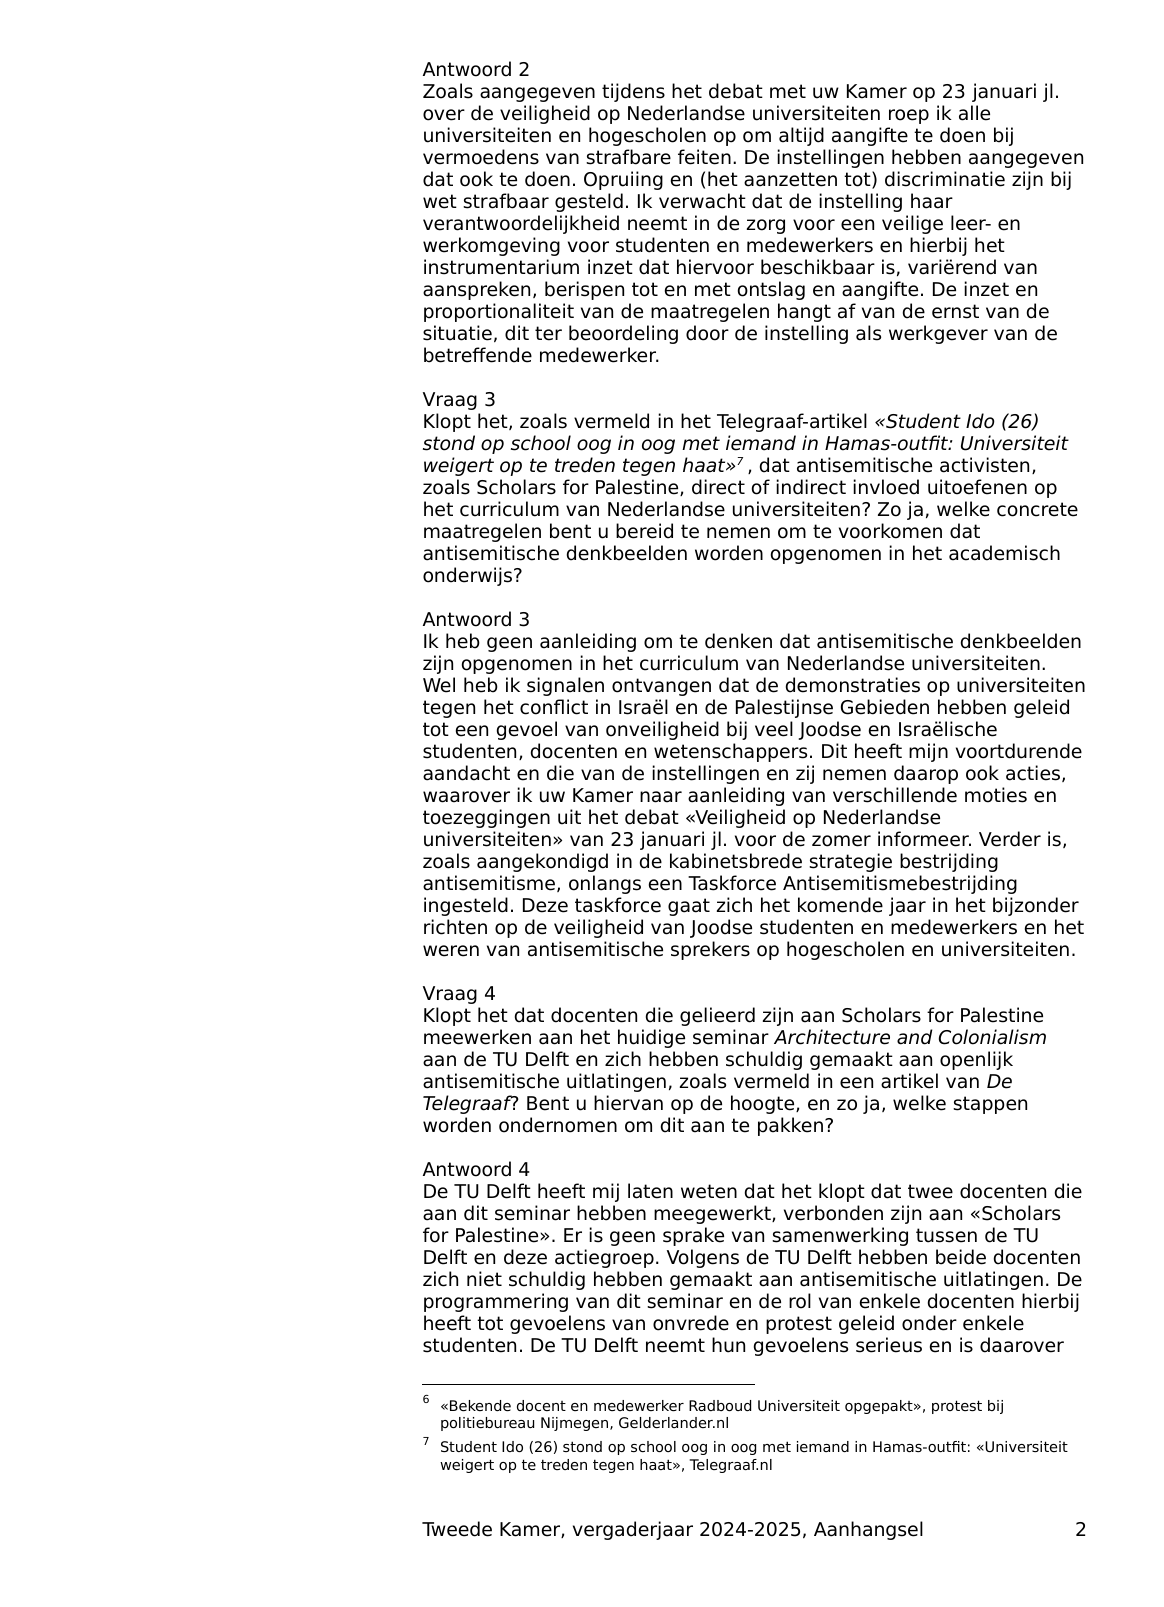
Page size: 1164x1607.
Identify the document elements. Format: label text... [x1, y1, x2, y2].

text «Bekende docent en medewerker Radboud Universiteit opgepakt», protest bij politiebureau Nijmegen, Gelderlander.nl [422, 1393, 1087, 1432]
text Klopt het, zoals vermeld in het Telegraaf-artikel «Student Ido (26) stond op school oog in oog met iemand in Hamas-outfit: Universiteit weigert op te treden tegen haat», dat antisemitische activisten, zoals Scholars for Palestine, direct of indirect invloed uitoefenen op het curriculum van Nederlandse universiteiten? Zo ja, welke concrete maatregelen bent u bereid te nemen om te voorkomen dat antisemitische denkbeelden worden opgenomen in het academisch onderwijs? [422, 411, 1087, 587]
text Klopt het dat docenten die gelieerd zijn aan Scholars for Palestine meewerken aan het huidige seminar Architecture and Colonialism aan de TU Delft en zich hebben schuldig gemaakt aan openlijk antisemitische uitlatingen, zoals vermeld in een artikel van De Telegraaf? Bent u hiervan op de hoogte, en zo ja, welke stappen worden ondernomen om dit aan te pakken? [422, 1005, 1087, 1137]
text Ik heb geen aanleiding om te denken dat antisemitische denkbeelden zijn opgenomen in het curriculum van Nederlandse universiteiten. [422, 631, 1087, 675]
text Antwoord 2 [422, 59, 1087, 81]
text Antwoord 4 [422, 1159, 1087, 1181]
text Vraag 4 [422, 983, 1087, 1005]
text De TU Delft heeft mij laten weten dat het klopt dat twee docenten die aan dit seminar hebben meegewerkt, verbonden zijn aan «Scholars for Palestine». Er is geen sprake van samenwerking tussen de TU Delft en deze actiegroep. Volgens de TU Delft hebben beide docenten zich niet schuldig hebben gemaakt aan antisemitische uitlatingen. De programmering van dit seminar en de rol van enkele docenten hierbij heeft tot gevoelens van onvrede en protest geleid onder enkele studenten. De TU Delft neemt hun gevoelens serieus en is daarover [422, 1181, 1087, 1357]
text Vraag 3 [422, 389, 1087, 411]
text Student Ido (26) stond op school oog in oog met iemand in Hamas-outfit: «Universiteit weigert op te treden tegen haat», Telegraaf.nl [422, 1435, 1087, 1474]
text Zoals aangegeven tijdens het debat met uw Kamer op 23 januari jl. over de veiligheid op Nederlandse universiteiten roep ik alle universiteiten en hogescholen op om altijd aangifte te doen bij vermoedens van strafbare feiten. De instellingen hebben aangegeven dat ook te doen. Opruiing en (het aanzetten tot) discriminatie zijn bij wet strafbaar gesteld. Ik verwacht dat de instelling haar verantwoordelijkheid neemt in de zorg voor een veilige leer- en werkomgeving voor studenten en medewerkers en hierbij het instrumentarium inzet dat hiervoor beschikbaar is, variërend van aanspreken, berispen tot en met ontslag en aangifte. De inzet en proportionaliteit van de maatregelen hangt af van de ernst van de situatie, dit ter beoordeling door de instelling als werkgever van de betreffende medewerker. [422, 81, 1087, 367]
text Wel heb ik signalen ontvangen dat de demonstraties op universiteiten tegen het conflict in Israël en de Palestijnse Gebieden hebben geleid tot een gevoel van onveiligheid bij veel Joodse en Israëlische studenten, docenten en wetenschappers. Dit heeft mijn voortdurende aandacht en die van de instellingen en zij nemen daarop ook acties, waarover ik uw Kamer naar aanleiding van verschillende moties en toezeggingen uit het debat «Veiligheid op Nederlandse universiteiten» van 23 januari jl. voor de zomer informeer. Verder is, zoals aangekondigd in de kabinetsbrede strategie bestrijding antisemitisme, onlangs een Taskforce Antisemitismebestrijding ingesteld. Deze taskforce gaat zich het komende jaar in het bijzonder richten op de veiligheid van Joodse studenten en medewerkers en het weren van antisemitische sprekers op hogescholen en universiteiten. [422, 675, 1087, 961]
text Antwoord 3 [422, 609, 1087, 631]
